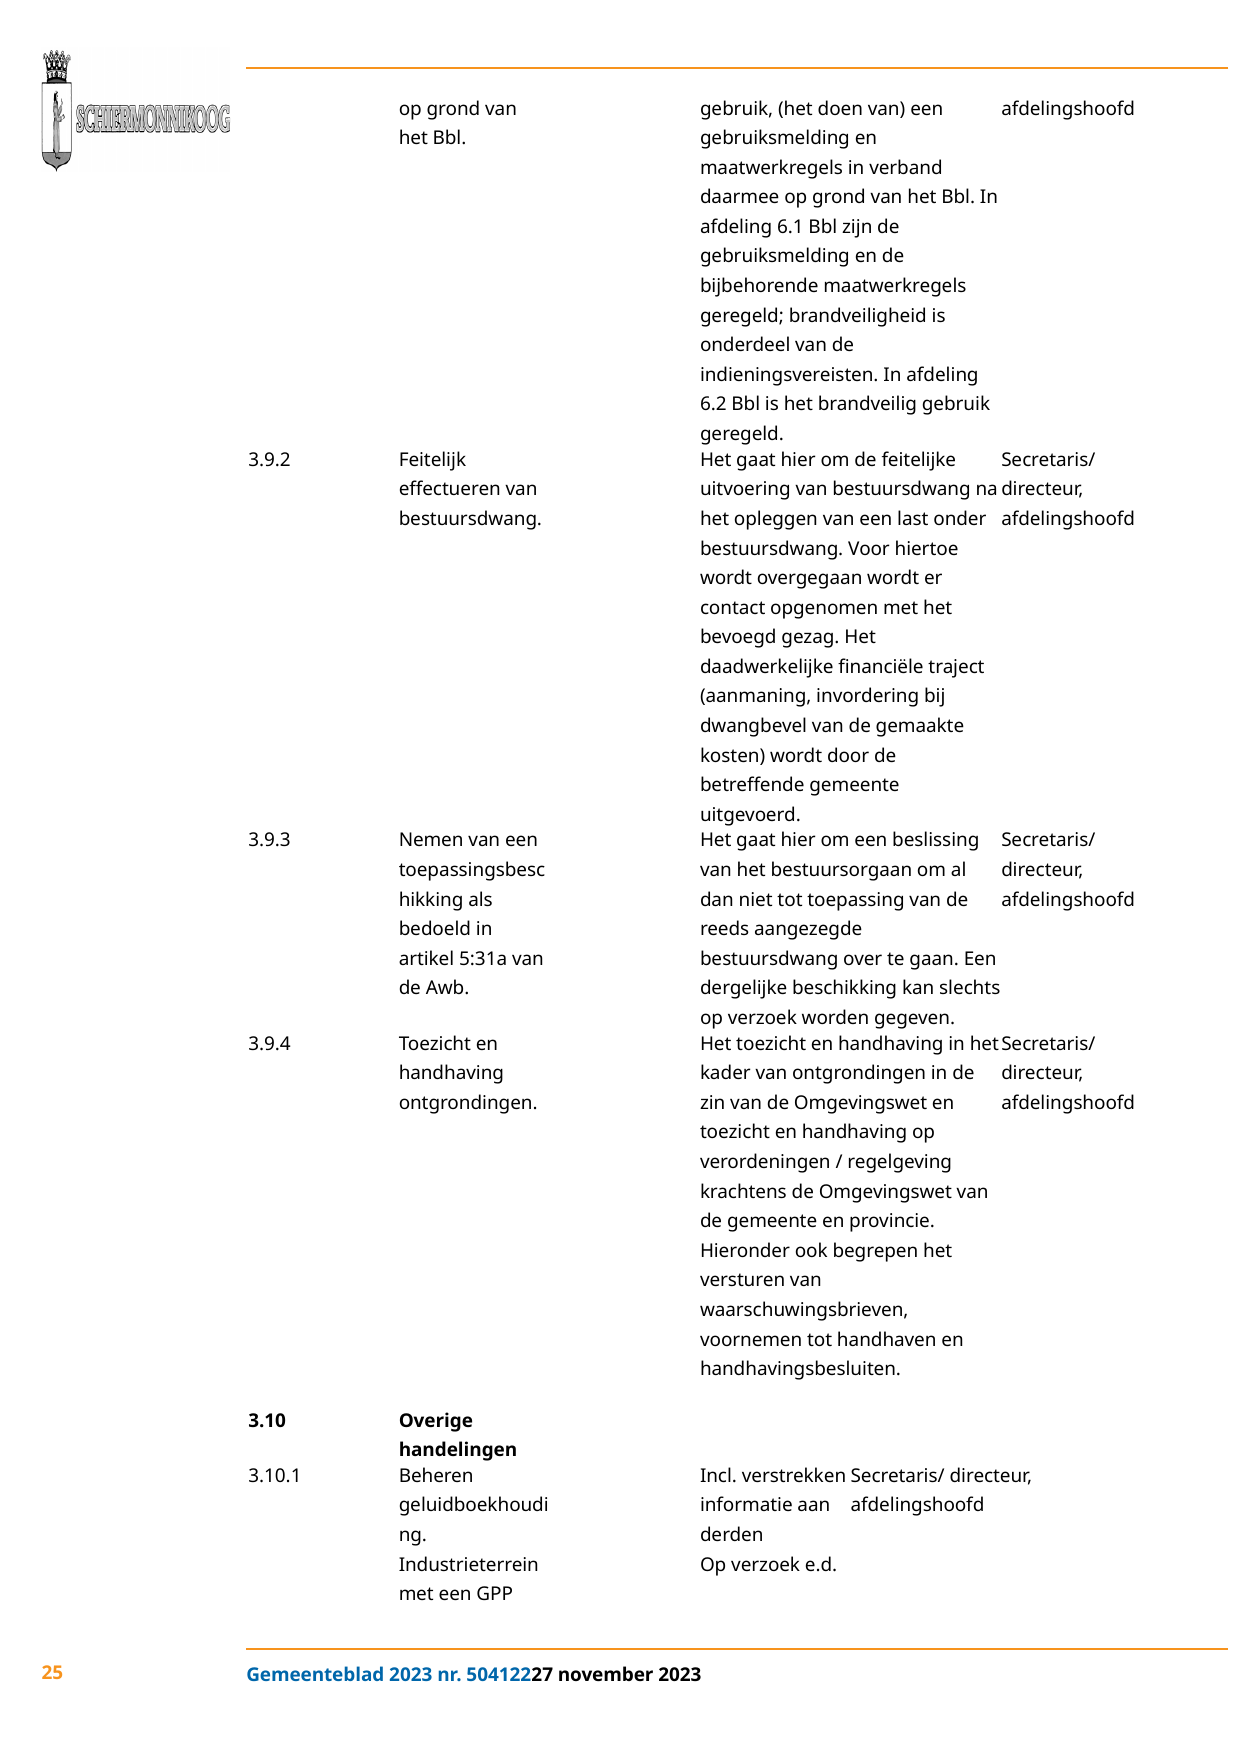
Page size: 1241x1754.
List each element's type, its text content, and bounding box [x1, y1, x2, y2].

picture [41, 47, 231, 172]
table_cell [549, 1462, 700, 1606]
table_cell [700, 1381, 1152, 1407]
table_cell 3.9.4 [248, 1030, 398, 1381]
table_cell Overige handelingen [399, 1407, 549, 1462]
table_cell [549, 827, 700, 1030]
table_cell [549, 1030, 700, 1381]
table_cell 3.10.1 [248, 1462, 398, 1606]
table_cell [700, 1407, 1152, 1462]
table_cell [549, 1407, 700, 1462]
table_cell 3.9.2 [248, 446, 398, 827]
table_cell [399, 1381, 549, 1407]
table_cell Beheren geluidboekhouding. Industrieterrein met een GPP [399, 1462, 549, 1606]
table_cell Feitelijk effectueren van bestuursdwang. [399, 446, 549, 827]
table_cell Secretaris/ directeur, afdelingshoofd [1001, 827, 1152, 1030]
table_cell Secretaris/ directeur, afdelingshoofd [1001, 446, 1152, 827]
table_cell [248, 1381, 398, 1407]
table_cell Het gaat hier om een beslissing van het bestuursorgaan om al dan niet tot toepassing van de reeds aangezegde bestuursdwang over te gaan. Een dergelijke beschikking kan slechts op verzoek worden gegeven. [700, 827, 1001, 1030]
table_cell [248, 95, 398, 446]
table_cell Toezicht en handhaving ontgrondingen. [399, 1030, 549, 1381]
table_cell [549, 95, 700, 446]
table_cell op grond van het Bbl. [399, 95, 549, 446]
table_cell [549, 1381, 700, 1407]
table_cell Het gaat hier om de feitelijke uitvoering van bestuursdwang na het opleggen van een last onder bestuursdwang. Voor hiertoe wordt overgegaan wordt er contact opgenomen met het bevoegd gezag. Het daadwerkelijke financiële traject (aanmaning, invordering bij dwangbevel van de gemaakte kosten) wordt door de betreffende gemeente uitgevoerd. [700, 446, 1001, 827]
table_cell afdelingshoofd [1001, 95, 1152, 446]
table_cell 3.10 [248, 1407, 398, 1462]
table_cell [549, 446, 700, 827]
table_cell gebruik, (het doen van) een gebruiksmelding en maatwerkregels in verband daarmee op grond van het Bbl. In afdeling 6.1 Bbl zijn de gebruiksmelding en de bijbehorende maatwerkregels geregeld; brandveiligheid is onderdeel van de indieningsvereisten. In afdeling 6.2 Bbl is het brandveilig gebruik geregeld. [700, 95, 1001, 446]
table_cell Secretaris/ directeur, afdelingshoofd [1001, 1030, 1152, 1381]
table_cell 3.9.3 [248, 827, 398, 1030]
table_cell Secretaris/ directeur, afdelingshoofd [850, 1462, 1152, 1606]
table_cell Incl. verstrekken informatie aan derden Op verzoek e.d. [700, 1462, 850, 1606]
table_cell Het toezicht en handhaving in het kader van ontgrondingen in de zin van de Omgevingswet en toezicht en handhaving op verordeningen / regelgeving krachtens de Omgevingswet van de gemeente en provincie. Hieronder ook begrepen het versturen van waarschuwingsbrieven, voornemen tot handhaven en handhavingsbesluiten. [700, 1030, 1001, 1381]
table_cell Nemen van een toepassingsbeschikking als bedoeld in artikel 5:31a van de Awb. [399, 827, 549, 1030]
